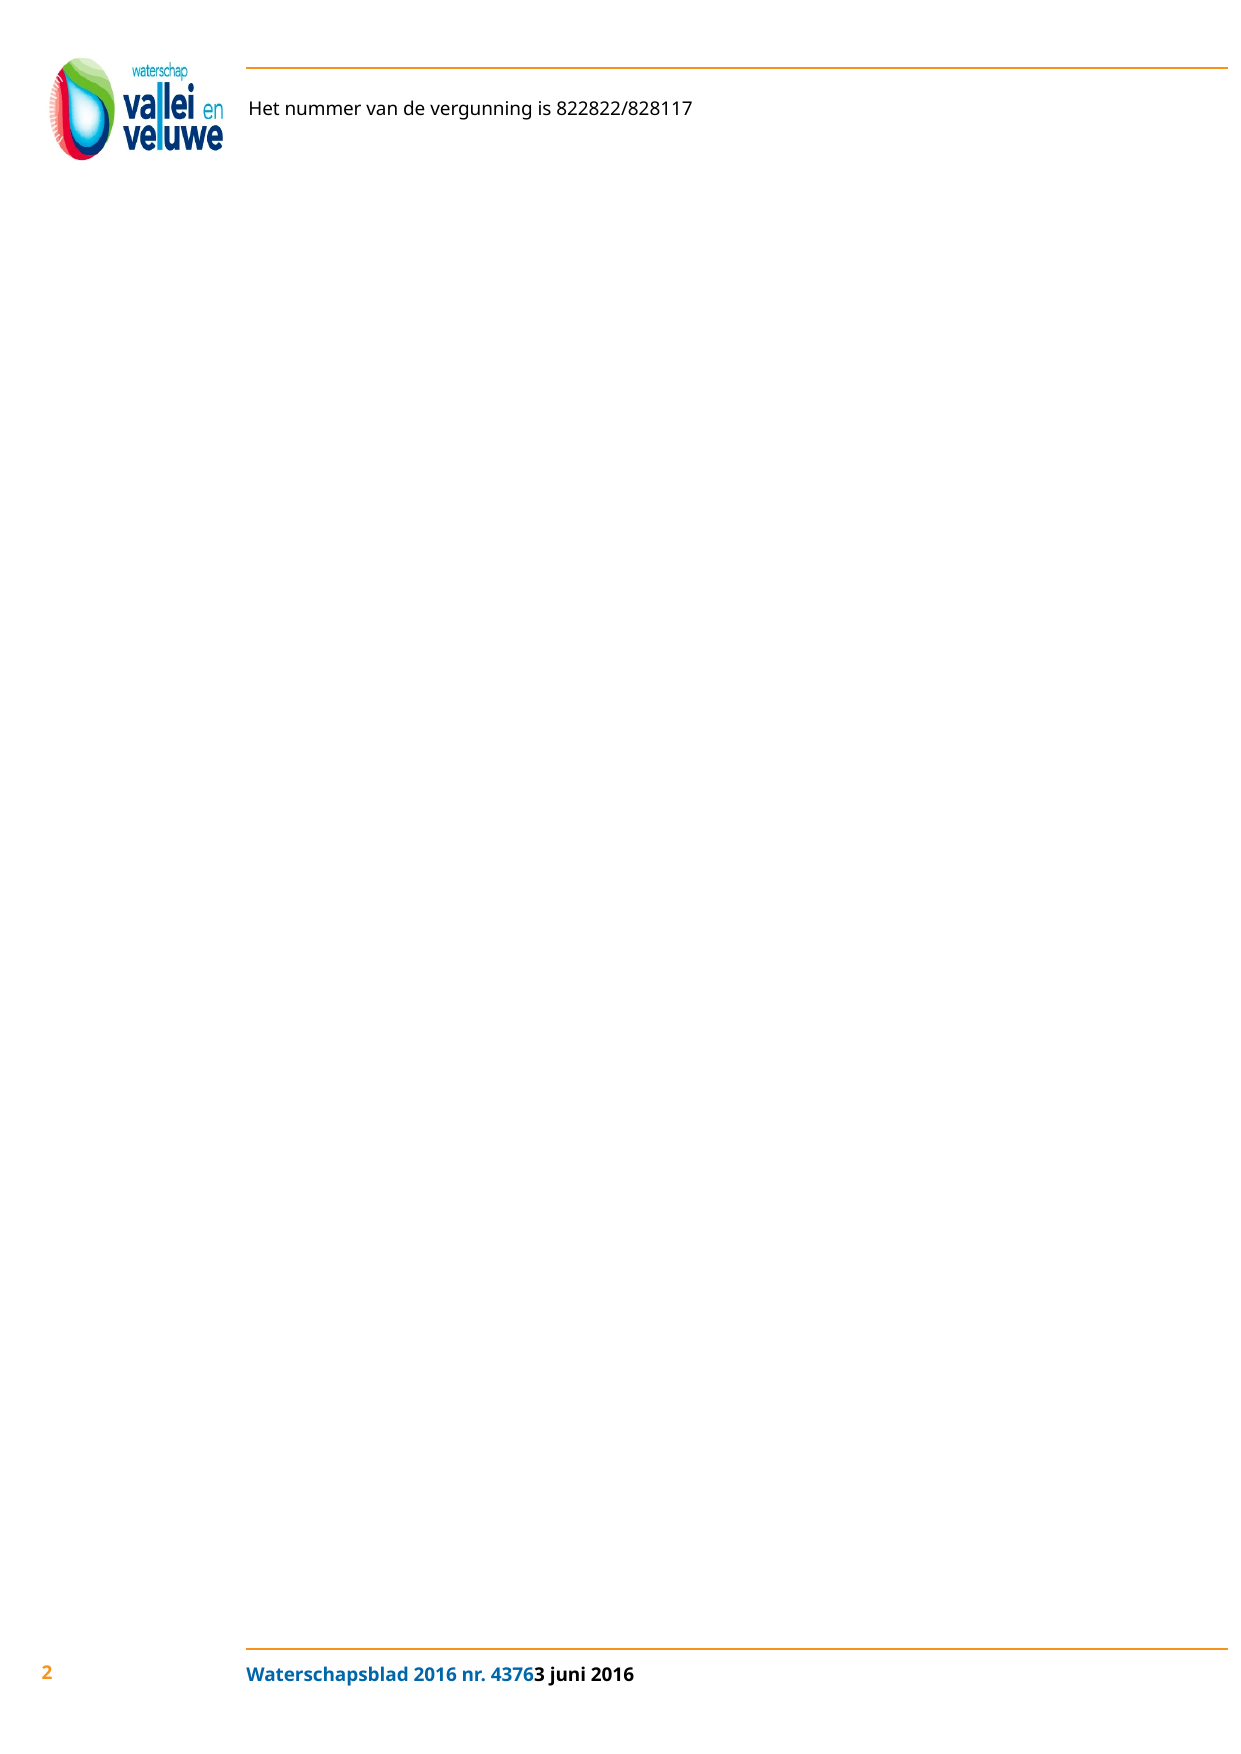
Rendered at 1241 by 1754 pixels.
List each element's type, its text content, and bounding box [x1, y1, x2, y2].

picture [41, 47, 231, 172]
text Het nummer van de vergunning is 822822/828117 [248, 95, 1152, 121]
